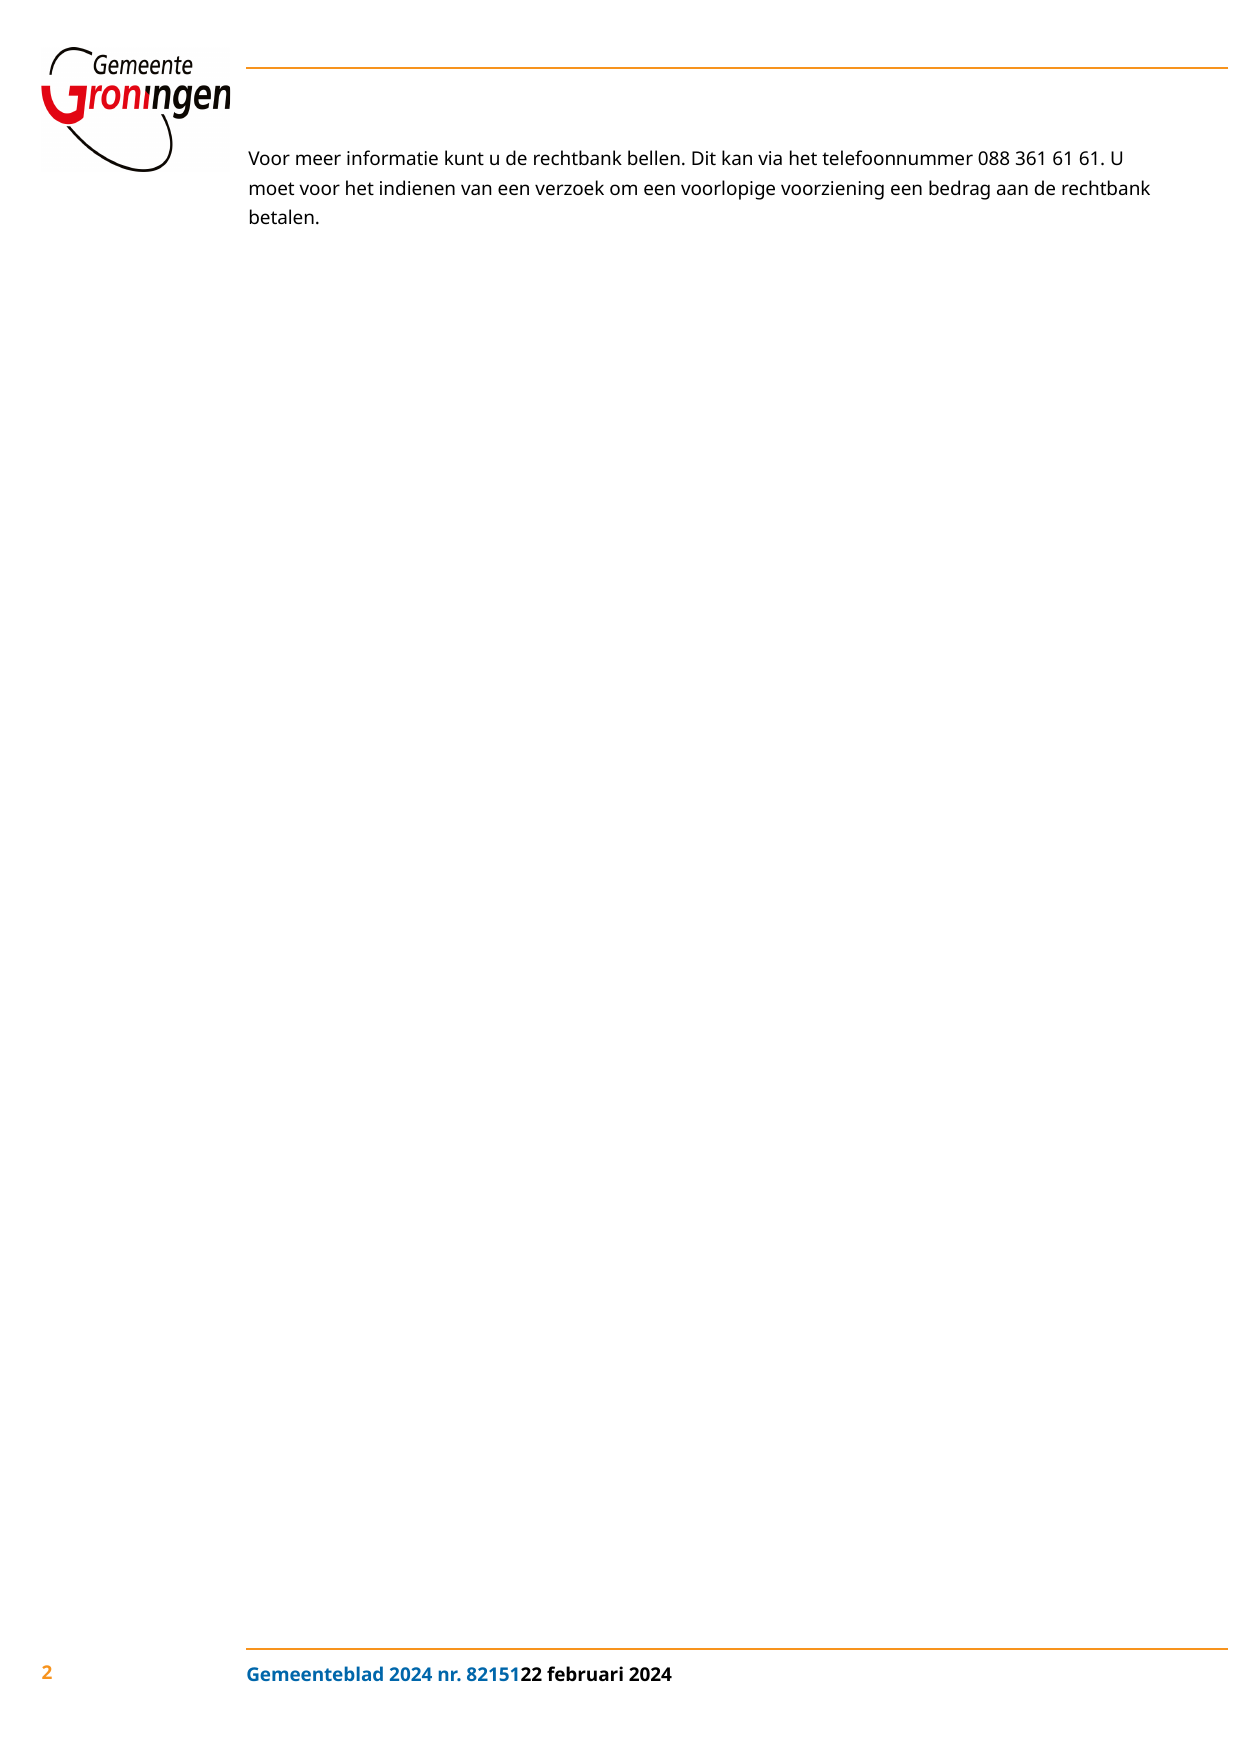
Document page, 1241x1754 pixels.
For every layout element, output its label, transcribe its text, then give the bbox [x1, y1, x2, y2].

picture [41, 47, 231, 172]
text Voor meer informatie kunt u de rechtbank bellen. Dit kan via het telefoonnummer 088 361 61 61. U moet voor het indienen van een verzoek om een voorlopige voorziening een bedrag aan de rechtbank betalen. [248, 145, 1152, 230]
